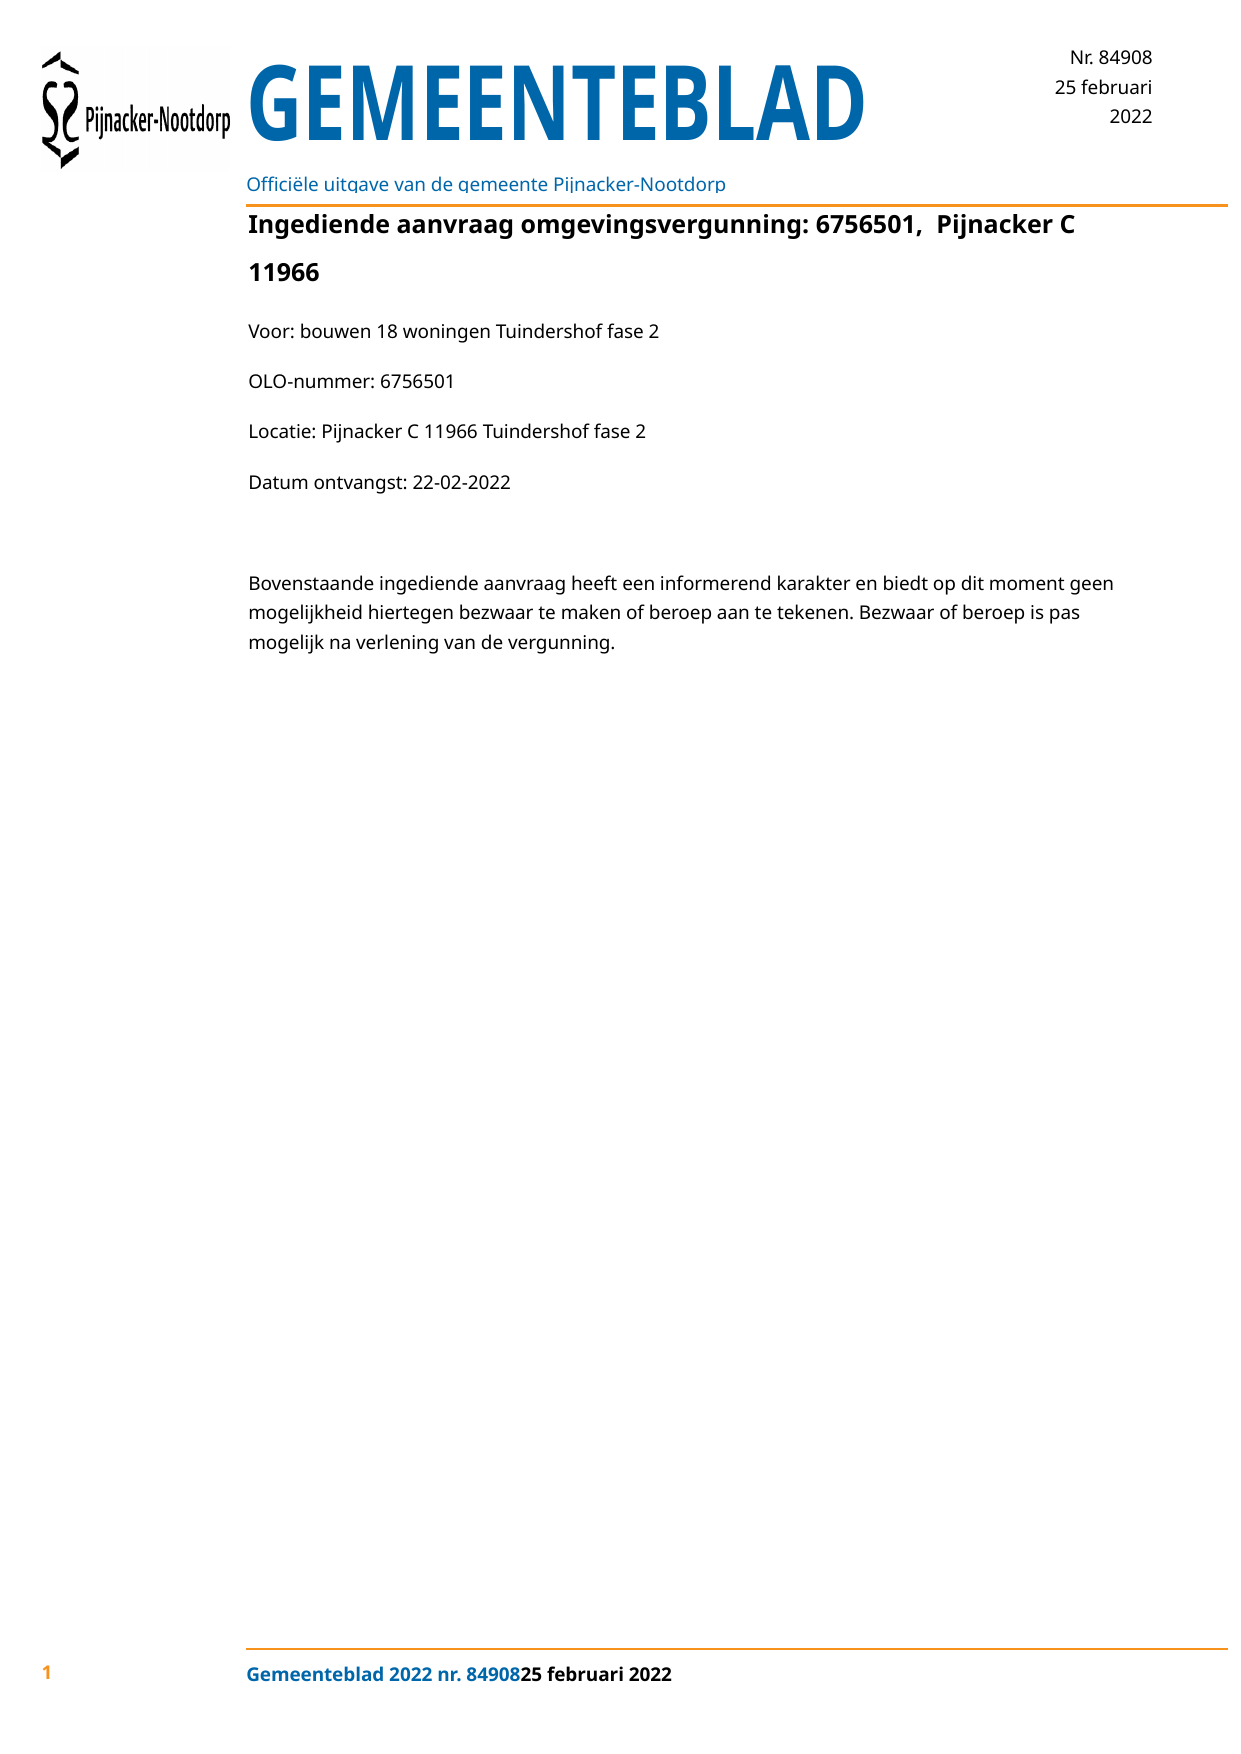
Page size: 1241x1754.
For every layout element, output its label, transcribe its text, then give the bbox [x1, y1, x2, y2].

text Locatie: Pijnacker C 11966 Tuindershof fase 2 [248, 419, 1152, 444]
text OLO-nummer: 6756501 [248, 368, 1152, 394]
text Ingediende aanvraag omgevingsvergunning: 6756501, Pijnacker C 11966 [248, 207, 1152, 288]
text Bovenstaande ingediende aanvraag heeft een informerend karakter en biedt op dit moment geen mogelijkheid hiertegen bezwaar te maken of beroep aan te tekenen. Bezwaar of beroep is pas mogelijk na verlening van de vergunning. [248, 570, 1152, 655]
picture [41, 47, 231, 172]
text Voor: bouwen 18 woningen Tuindershof fase 2 [248, 318, 1152, 344]
text Datum ontvangst: 22-02-2022 [248, 469, 1152, 495]
